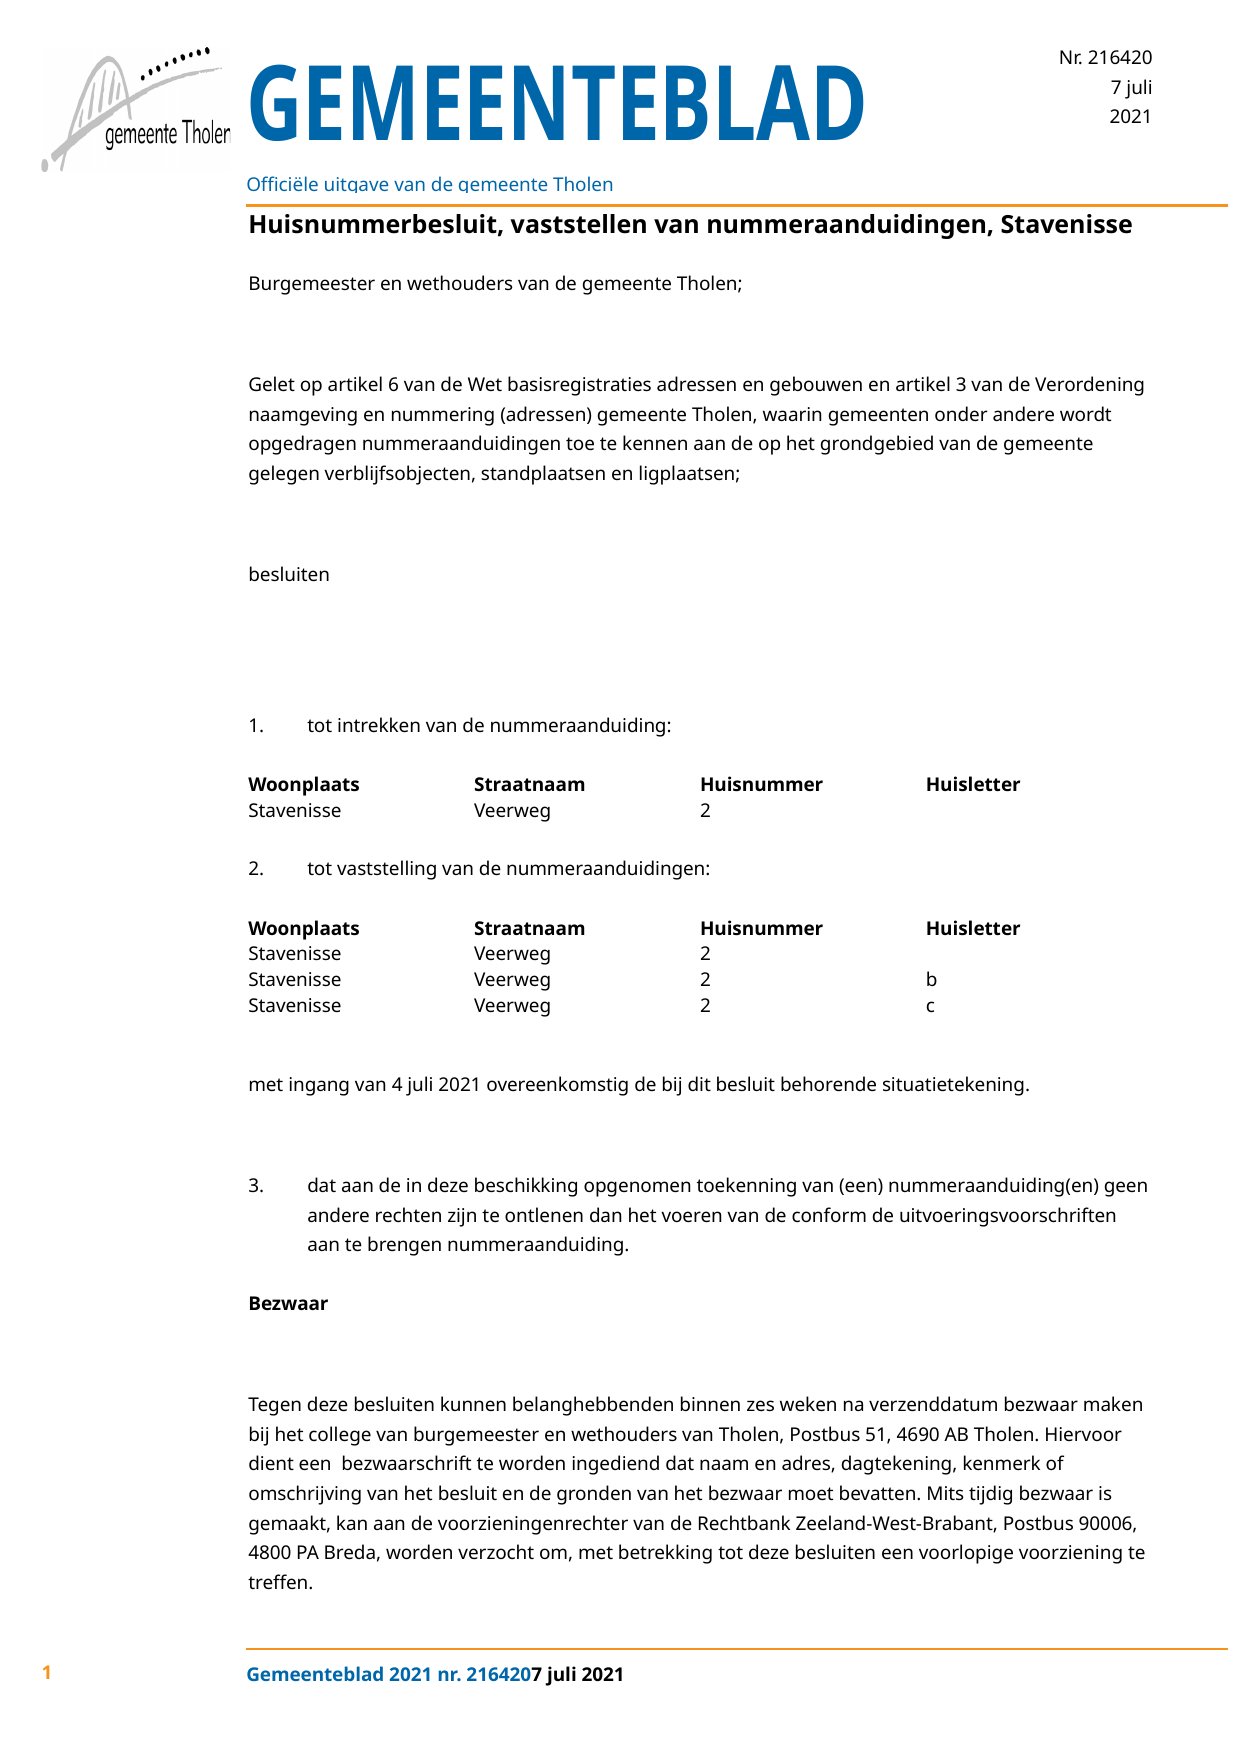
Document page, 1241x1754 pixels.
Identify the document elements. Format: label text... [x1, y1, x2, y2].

table_header Huisnummer [700, 915, 926, 941]
table_cell Veerweg [474, 966, 700, 992]
text Bezwaar [248, 1291, 1152, 1316]
table_cell 2 [700, 992, 926, 1018]
text Burgemeester en wethouders van de gemeente Tholen; [248, 270, 1152, 296]
table_header Woonplaats [248, 771, 474, 797]
text met ingang van 4 juli 2021 overeenkomstig de bij dit besluit behorende situatietekening. [248, 1071, 1152, 1097]
list dat aan de in deze beschikking opgenomen toekenning van (een) nummeraanduiding(en) geen andere rechten zijn te ontlenen dan het voeren van de conform de uitvoeringsvoorschriften aan te brengen nummeraanduiding. [248, 1172, 1152, 1257]
list tot vaststelling van de nummeraanduidingen: [248, 856, 1152, 881]
table_cell Stavenisse [248, 992, 474, 1018]
list tot intrekken van de nummeraanduiding: [248, 712, 1152, 738]
table_cell Veerweg [474, 941, 700, 966]
text Huisnummerbesluit, vaststellen van nummeraanduidingen, Stavenisse [248, 207, 1152, 241]
table_cell 2 [700, 797, 926, 823]
table_cell c [926, 992, 1152, 1018]
table_cell Veerweg [474, 797, 700, 823]
table_header Woonplaats [248, 915, 474, 941]
table_cell 2 [700, 941, 926, 966]
text Tegen deze besluiten kunnen belanghebbenden binnen zes weken na verzenddatum bezwaar maken bij het college van burgemeester en wethouders van Tholen, Postbus 51, 4690 AB Tholen. Hiervoor dient een bezwaarschrift te worden ingediend dat naam en adres, dagtekening, kenmerk of omschrijving van het besluit en de gronden van het bezwaar moet bevatten. Mits tijdig bezwaar is gemaakt, kan aan de voorzieningenrechter van de Rechtbank Zeeland-West-Brabant, Postbus 90006, 4800 PA Breda, worden verzocht om, met betrekking tot deze besluiten een voorlopige voorziening te treffen. [248, 1391, 1152, 1594]
table_header Straatnaam [474, 771, 700, 797]
table_header Straatnaam [474, 915, 700, 941]
table_cell b [926, 966, 1152, 992]
table_cell Stavenisse [248, 797, 474, 823]
table_cell 2 [700, 966, 926, 992]
text besluiten [248, 561, 1152, 586]
table_cell Veerweg [474, 992, 700, 1018]
table_cell [926, 941, 1152, 966]
picture [41, 47, 231, 172]
table_header Huisletter [926, 771, 1152, 797]
table_cell Stavenisse [248, 941, 474, 966]
text Gelet op artikel 6 van de Wet basisregistraties adressen en gebouwen en artikel 3 van de Verordening naamgeving en nummering (adressen) gemeente Tholen, waarin gemeenten onder andere wordt opgedragen nummeraanduidingen toe te kennen aan de op het grondgebied van de gemeente gelegen verblijfsobjecten, standplaatsen en ligplaatsen; [248, 371, 1152, 486]
table_cell [926, 797, 1152, 823]
table_header Huisnummer [700, 771, 926, 797]
table_cell Stavenisse [248, 966, 474, 992]
table_header Huisletter [926, 915, 1152, 941]
